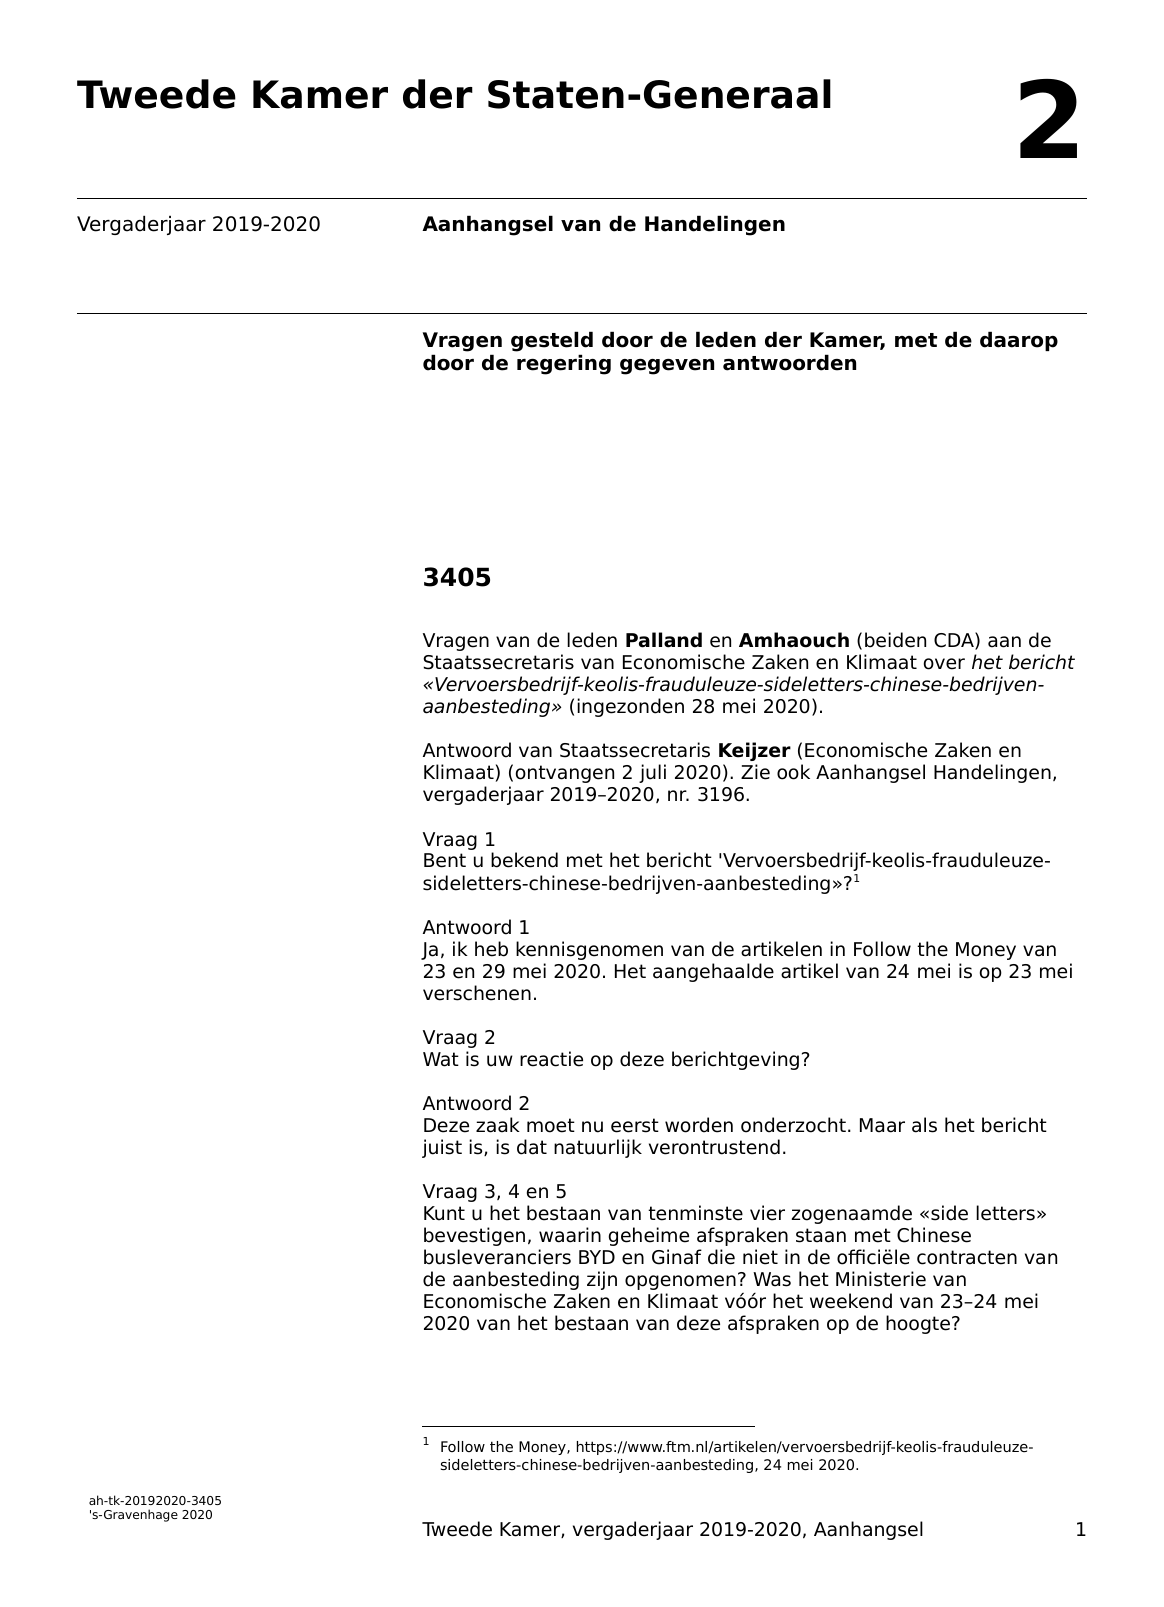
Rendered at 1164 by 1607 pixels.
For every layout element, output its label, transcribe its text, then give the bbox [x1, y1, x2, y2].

text Follow the Money, https://www.ftm.nl/artikelen/vervoersbedrijf-keolis-frauduleuze-sideletters-chinese-bedrijven-aanbesteding, 24 mei 2020. [422, 1435, 1087, 1474]
text Wat is uw reactie op deze berichtgeving? [422, 1049, 1087, 1071]
text Antwoord 2 [422, 1093, 1087, 1115]
text Vraag 2 [422, 1027, 1087, 1049]
table_header Tweede Kamer der Staten-Generaal [77, 59, 886, 198]
table_header 2 [886, 59, 1087, 198]
text 's-Gravenhage 2020 [88, 1508, 323, 1522]
text Vragen van de leden Palland en Amhaouch (beiden CDA) aan de Staatssecretaris van Economische Zaken en Klimaat over het bericht «Vervoersbedrijf-keolis-frauduleuze-sideletters-chinese-bedrijven-aanbesteding» (ingezonden 28 mei 2020). [422, 630, 1087, 718]
table_cell Aanhangsel van de Handelingen [422, 199, 1087, 313]
text Vraag 3, 4 en 5 [422, 1181, 1087, 1203]
text Deze zaak moet nu eerst worden onderzocht. Maar als het bericht juist is, is dat natuurlijk verontrustend. [422, 1115, 1087, 1159]
text Antwoord 1 [422, 917, 1087, 938]
text ah-tk-20192020-3405 [88, 1494, 323, 1508]
text Antwoord van Staatssecretaris Keijzer (Economische Zaken en Klimaat) (ontvangen 2 juli 2020). Zie ook Aanhangsel Handelingen, vergaderjaar 2019–2020, nr. 3196. [422, 740, 1087, 806]
table_cell Vragen gesteld door de leden der Kamer, met de daarop door de regering gegeven antwoorden [422, 314, 1087, 375]
text Kunt u het bestaan van tenminste vier zogenaamde «side letters» bevestigen, waarin geheime afspraken staan met Chinese busleveranciers BYD en Ginaf die niet in de officiële contracten van de aanbesteding zijn opgenomen? Was het Ministerie van Economische Zaken en Klimaat vóór het weekend van 23–24 mei 2020 van het bestaan van deze afspraken op de hoogte? [422, 1203, 1087, 1335]
table_cell Vergaderjaar 2019-2020 [77, 199, 422, 313]
table_cell [77, 314, 422, 375]
text Bent u bekend met het bericht 'Vervoersbedrijf-keolis-frauduleuze-sideletters-chinese-bedrijven-aanbesteding»? [422, 850, 1087, 894]
text Ja, ik heb kennisgenomen van de artikelen in Follow the Money van 23 en 29 mei 2020. Het aangehaalde artikel van 24 mei is op 23 mei verschenen. [422, 938, 1087, 1004]
text 3405 [422, 563, 1087, 592]
text Vraag 1 [422, 828, 1087, 850]
